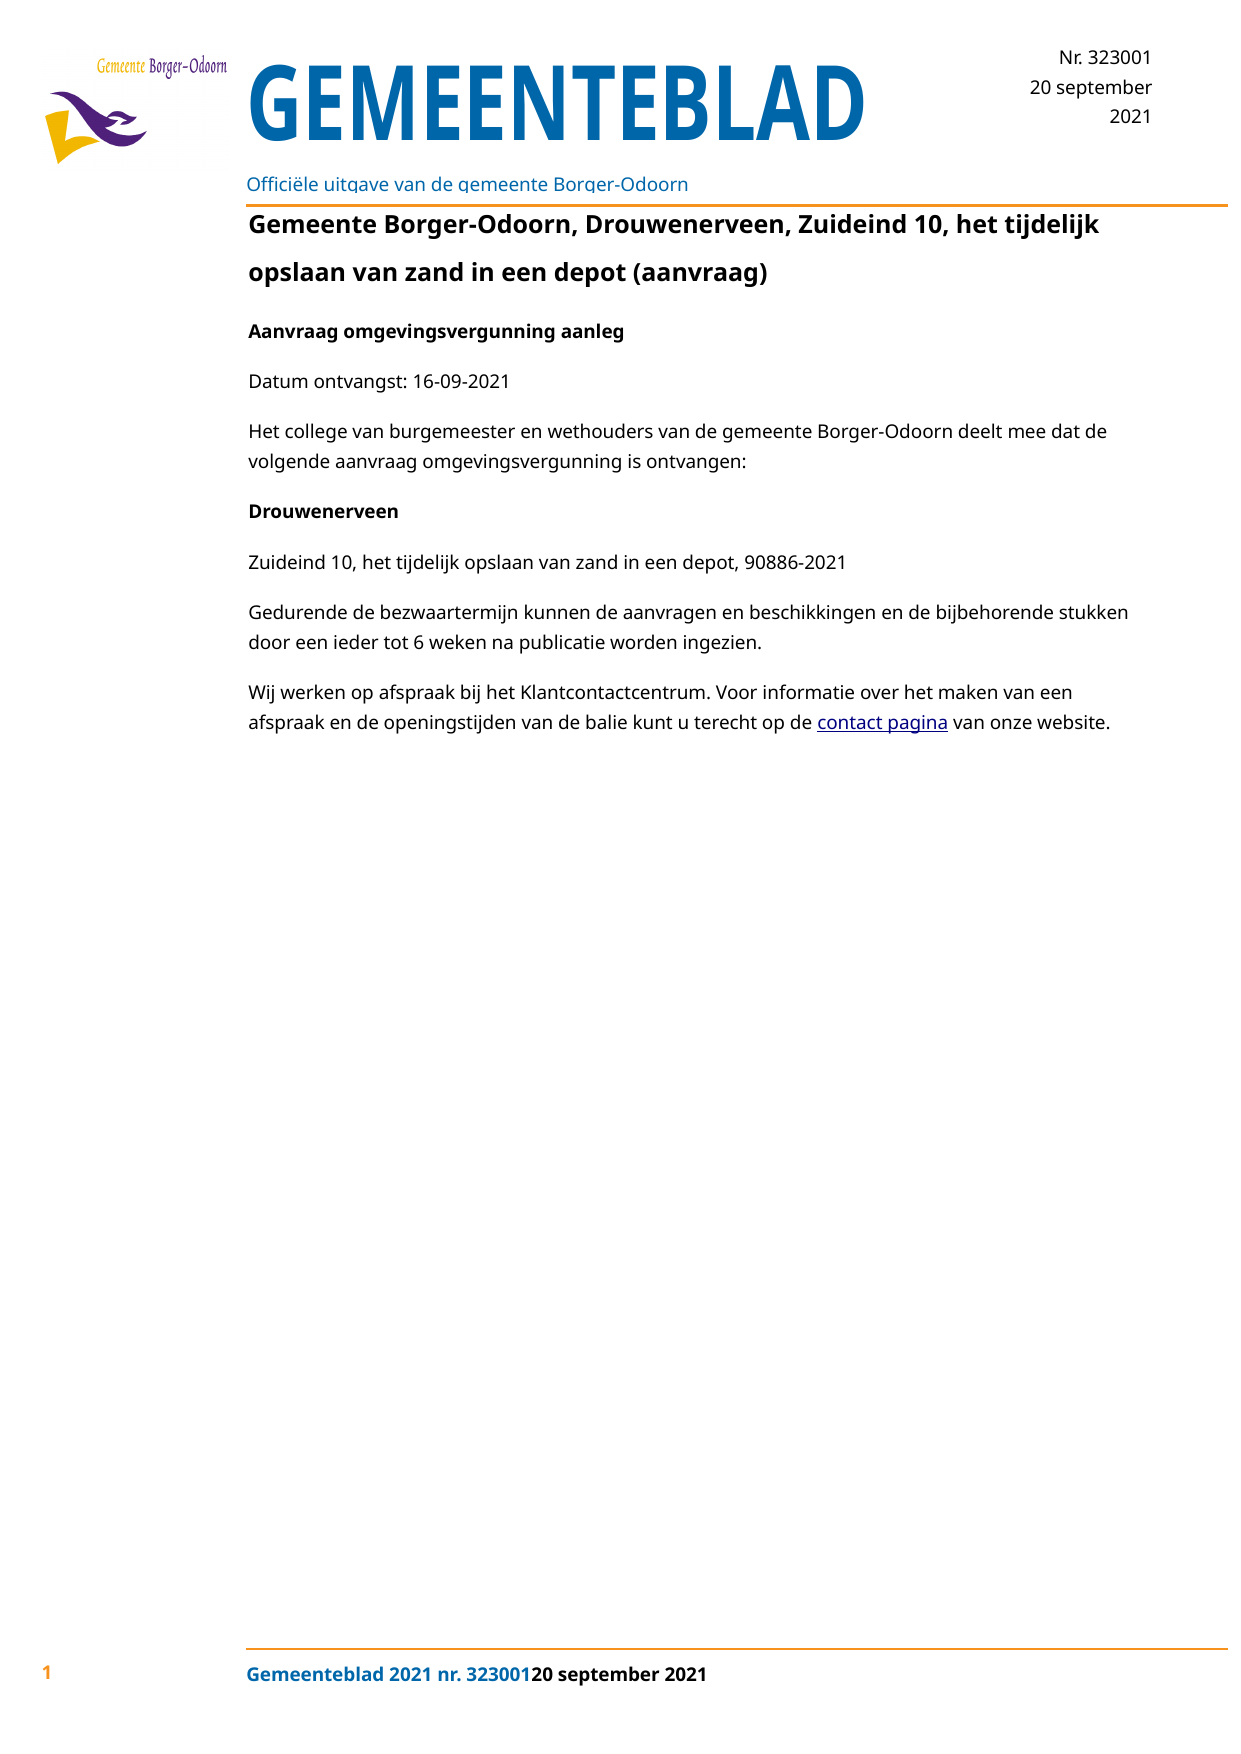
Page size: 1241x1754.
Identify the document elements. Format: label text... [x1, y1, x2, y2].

picture [41, 47, 231, 172]
text Zuideind 10, het tijdelijk opslaan van zand in een depot, 90886-2021 [248, 549, 1152, 575]
text Aanvraag omgevingsvergunning aanleg [248, 318, 1152, 344]
text Datum ontvangst: 16-09-2021 [248, 368, 1152, 394]
text Het college van burgemeester en wethouders van de gemeente Borger-Odoorn deelt mee dat de volgende aanvraag omgevingsvergunning is ontvangen: [248, 419, 1152, 474]
text Wij werken op afspraak bij het Klantcontactcentrum. Voor informatie over het maken van een afspraak en de openingstijden van de balie kunt u terecht op de contact pagina van onze website. [248, 679, 1152, 735]
text Gemeente Borger-Odoorn, Drouwenerveen, Zuideind 10, het tijdelijk opslaan van zand in een depot (aanvraag) [248, 207, 1152, 288]
text Drouwenerveen [248, 499, 1152, 524]
text Gedurende de bezwaartermijn kunnen de aanvragen en beschikkingen en de bijbehorende stukken door een ieder tot 6 weken na publicatie worden ingezien. [248, 599, 1152, 655]
